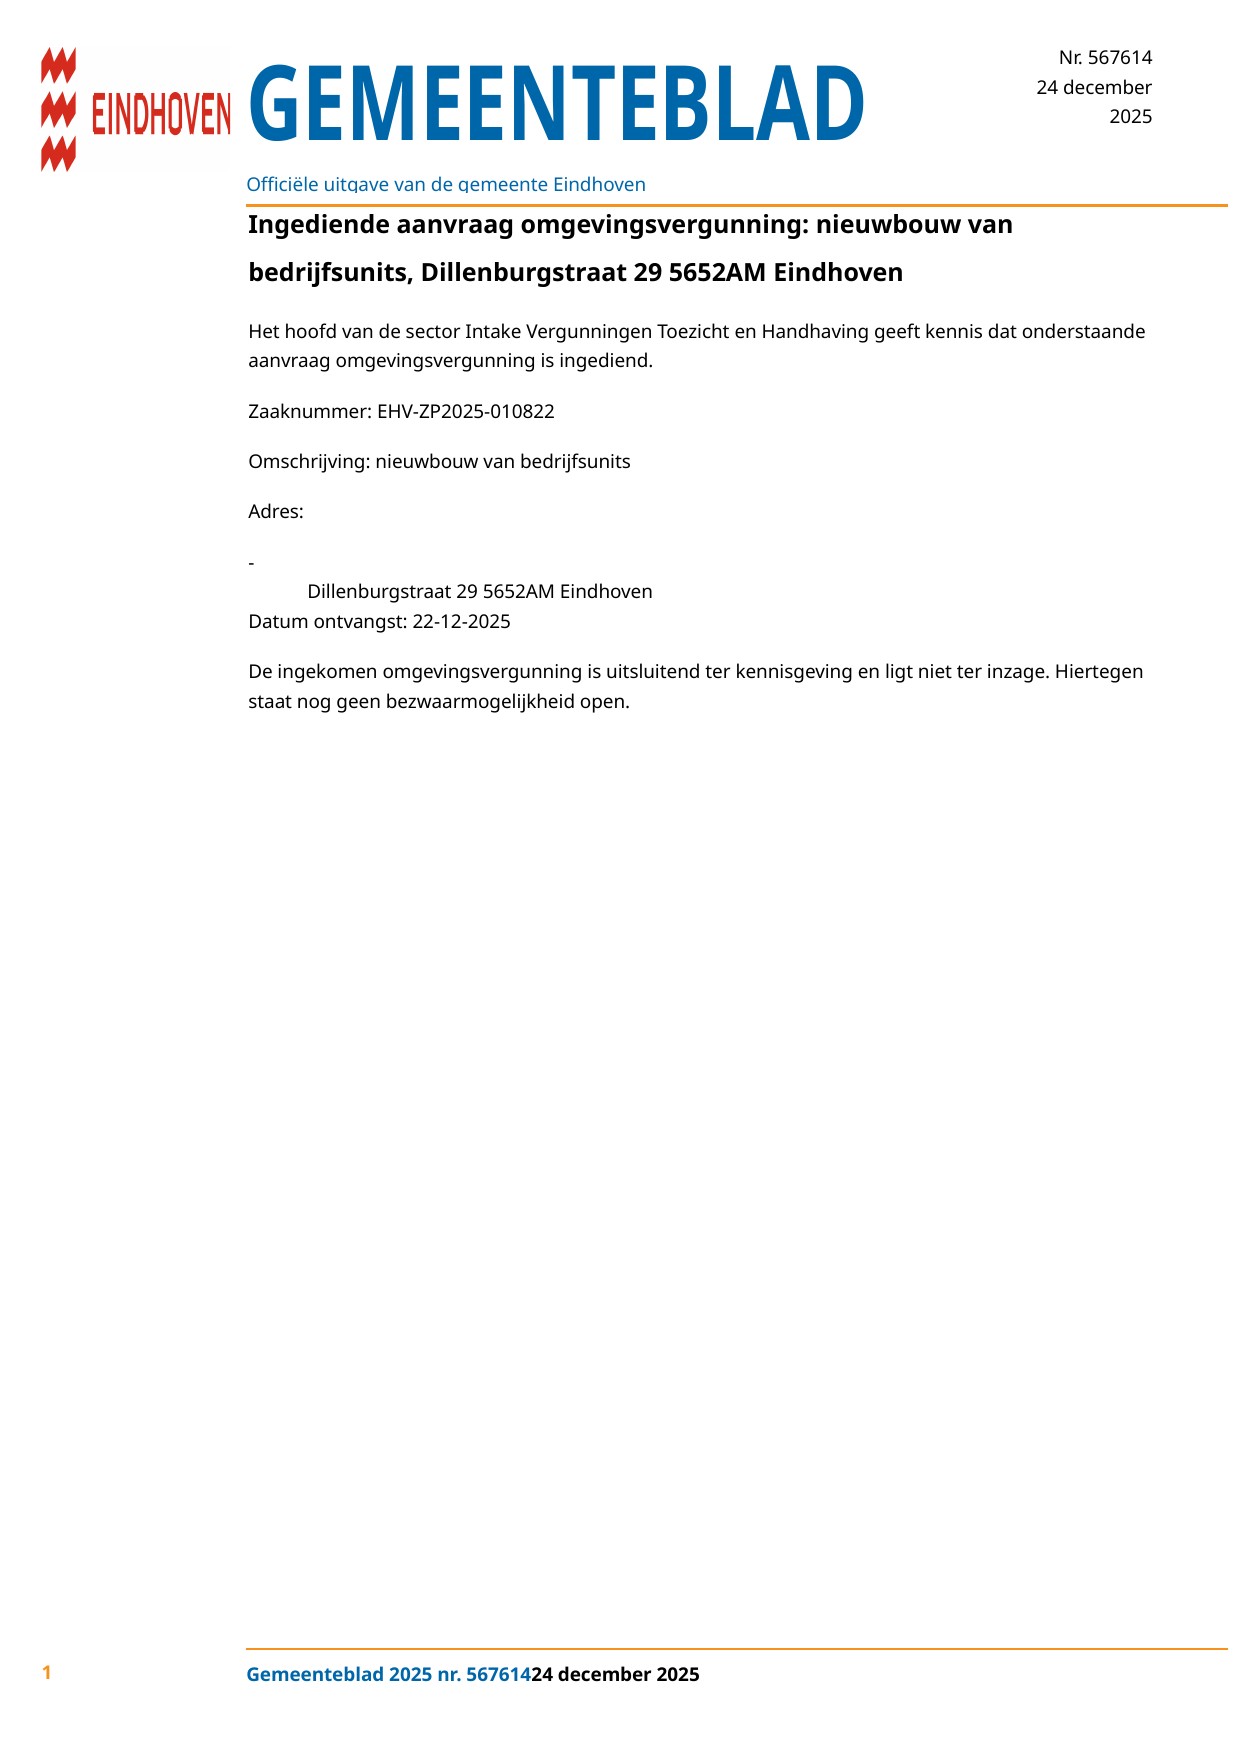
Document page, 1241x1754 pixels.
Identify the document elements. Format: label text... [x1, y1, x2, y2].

text Omschrijving: nieuwbouw van bedrijfsunits [248, 448, 1152, 474]
picture [41, 47, 231, 172]
text Datum ontvangst: 22-12-2025 [248, 608, 1152, 634]
text Het hoofd van de sector Intake Vergunningen Toezicht en Handhaving geeft kennis dat onderstaande aanvraag omgevingsvergunning is ingediend. [248, 318, 1152, 373]
list Dillenburgstraat 29 5652AM Eindhoven [248, 579, 1152, 604]
text De ingekomen omgevingsvergunning is uitsluitend ter kennisgeving en ligt niet ter inzage. Hiertegen staat nog geen bezwaarmogelijkheid open. [248, 659, 1152, 714]
text Adres: [248, 499, 1152, 524]
text Zaaknummer: EHV-ZP2025-010822 [248, 398, 1152, 424]
text Ingediende aanvraag omgevingsvergunning: nieuwbouw van bedrijfsunits, Dillenburgstraat 29 5652AM Eindhoven [248, 207, 1152, 288]
